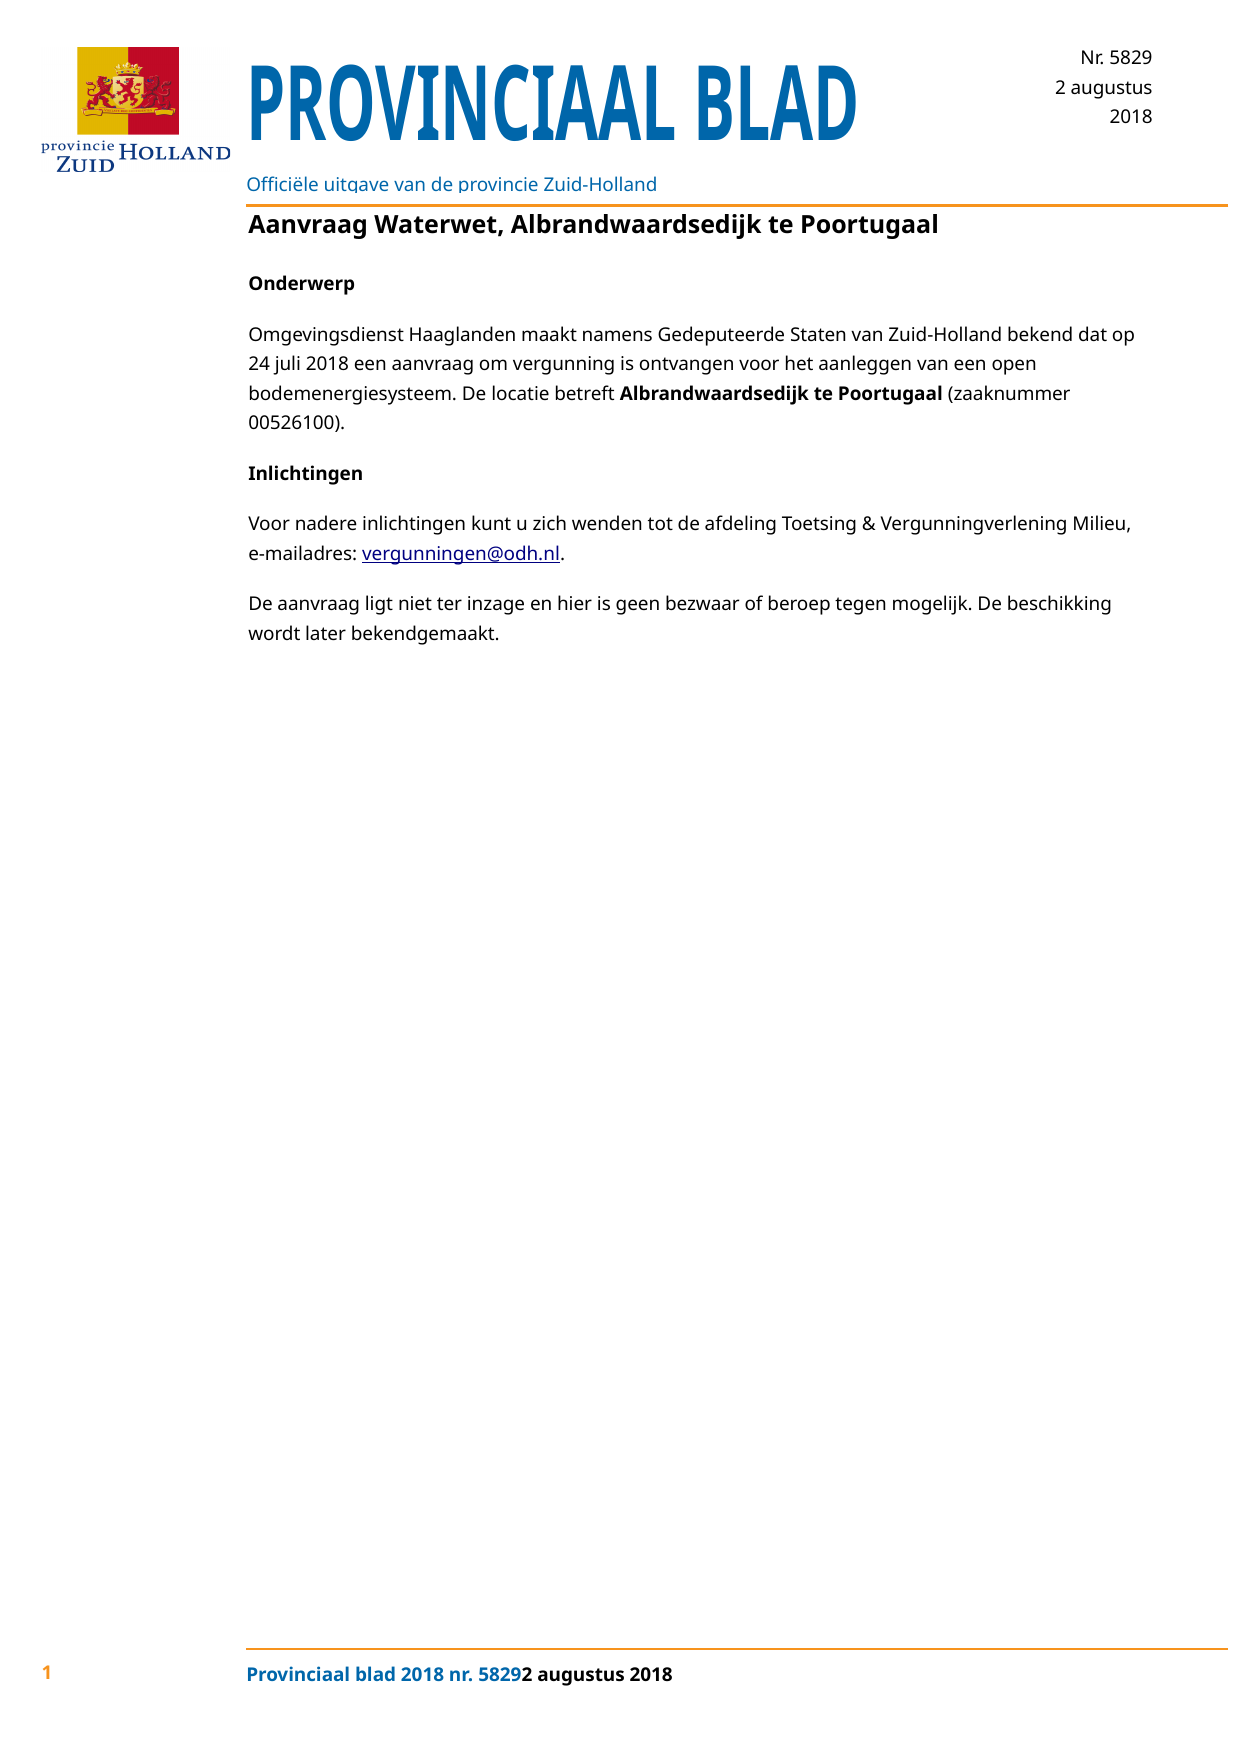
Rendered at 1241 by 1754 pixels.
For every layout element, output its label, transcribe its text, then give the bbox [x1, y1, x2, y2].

text De aanvraag ligt niet ter inzage en hier is geen bezwaar of beroep tegen mogelijk. De beschikking wordt later bekendgemaakt. [248, 590, 1152, 646]
text Omgevingsdienst Haaglanden maakt namens Gedeputeerde Staten van Zuid-Holland bekend dat op 24 juli 2018 een aanvraag om vergunning is ontvangen voor het aanleggen van een open bodemenergiesysteem. De locatie betreft Albrandwaardsedijk te Poortugaal (zaaknummer 00526100). [248, 321, 1152, 435]
text Aanvraag Waterwet, Albrandwaardsedijk te Poortugaal [248, 207, 1152, 241]
text Inlichtingen [248, 460, 1152, 486]
text Onderwerp [248, 270, 1152, 296]
text Voor nadere inlichtingen kunt u zich wenden tot de afdeling Toetsing & Vergunningverlening Milieu, e-mailadres: vergunningen@odh.nl. [248, 510, 1152, 566]
picture [41, 47, 231, 172]
